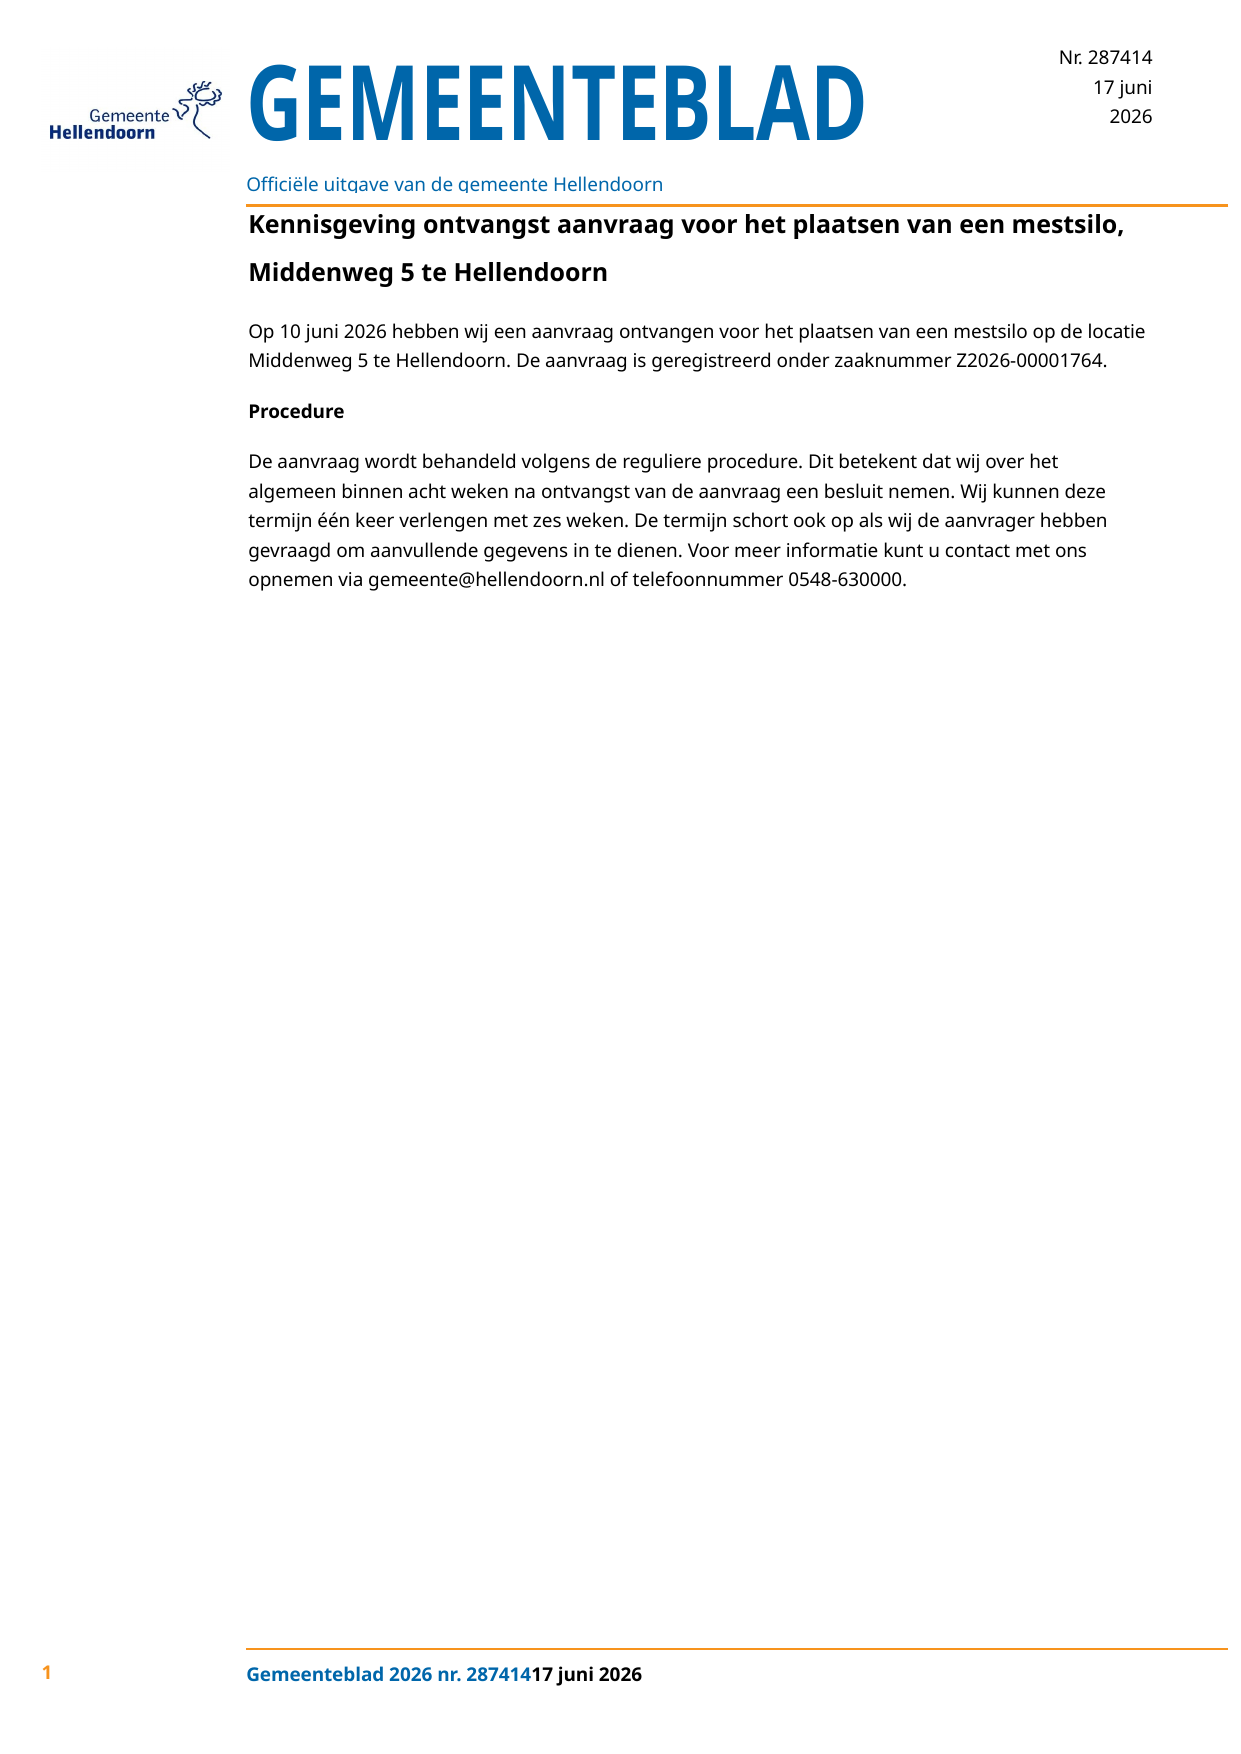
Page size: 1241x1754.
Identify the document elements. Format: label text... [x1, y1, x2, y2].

text De aanvraag wordt behandeld volgens de reguliere procedure. Dit betekent dat wij over het algemeen binnen acht weken na ontvangst van de aanvraag een besluit nemen. Wij kunnen deze termijn één keer verlengen met zes weken. De termijn schort ook op als wij de aanvrager hebben gevraagd om aanvullende gegevens in te dienen. Voor meer informatie kunt u contact met ons opnemen via gemeente@hellendoorn.nl of telefoonnummer 0548-630000. [248, 448, 1152, 592]
text Procedure [248, 398, 1152, 424]
text Op 10 juni 2026 hebben wij een aanvraag ontvangen voor het plaatsen van een mestsilo op de locatie Middenweg 5 te Hellendoorn. De aanvraag is geregistreerd onder zaaknummer Z2026-00001764. [248, 318, 1152, 373]
text Kennisgeving ontvangst aanvraag voor het plaatsen van een mestsilo, Middenweg 5 te Hellendoorn [248, 207, 1152, 288]
picture [41, 47, 231, 172]
